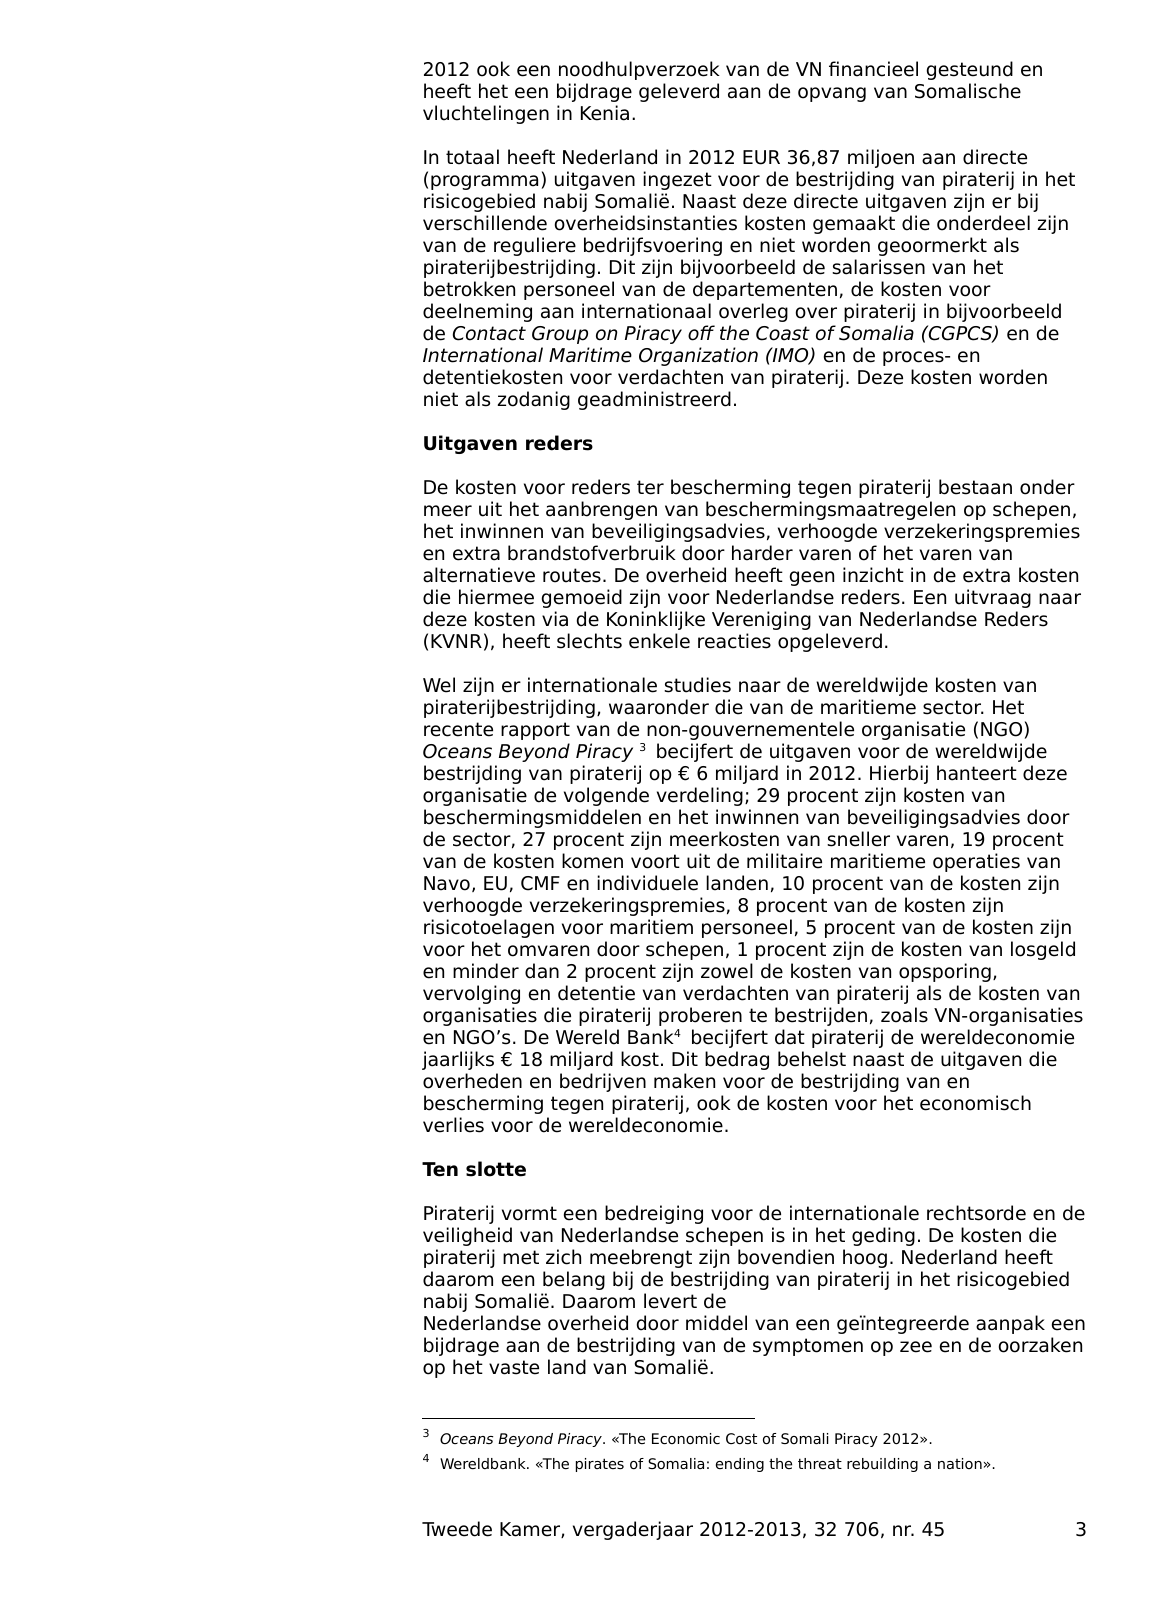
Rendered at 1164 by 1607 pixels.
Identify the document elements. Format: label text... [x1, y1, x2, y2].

text Piraterij vormt een bedreiging voor de internationale rechtsorde en de veiligheid van Nederlandse schepen is in het geding. De kosten die piraterij met zich meebrengt zijn bovendien hoog. Nederland heeft daarom een belang bij de bestrijding van piraterij in het risicogebied nabij Somalië. Daarom levert de [422, 1203, 1087, 1313]
text Nederlandse overheid door middel van een geïntegreerde aanpak een bijdrage aan de bestrijding van de symptomen op zee en de oorzaken op het vaste land van Somalië. [422, 1313, 1087, 1379]
text In totaal heeft Nederland in 2012 EUR 36,87 miljoen aan directe (programma) uitgaven ingezet voor de bestrijding van piraterij in het risicogebied nabij Somalië. Naast deze directe uitgaven zijn er bij verschillende overheidsinstanties kosten gemaakt die onderdeel zijn van de reguliere bedrijfsvoering en niet worden geoormerkt als piraterijbestrijding. Dit zijn bijvoorbeeld de salarissen van het betrokken personeel van de departementen, de kosten voor deelneming aan internationaal overleg over piraterij in bijvoorbeeld de Contact Group on Piracy off the Coast of Somalia (CGPCS) en de International Maritime Organization (IMO) en de proces- en detentiekosten voor verdachten van piraterij. Deze kosten worden niet als zodanig geadministreerd. [422, 147, 1087, 411]
subtitle Ten slotte [422, 1159, 1087, 1181]
text Oceans Beyond Piracy. «The Economic Cost of Somali Piracy 2012». [422, 1427, 1087, 1449]
text Wereldbank. «The pirates of Somalia: ending the threat rebuilding a nation». [422, 1452, 1087, 1474]
text Wel zijn er internationale studies naar de wereldwijde kosten van piraterijbestrijding, waaronder die van de maritieme sector. Het recente rapport van de non-gouvernementele organisatie (NGO) Oceans Beyond Piracy becijfert de uitgaven voor de wereldwijde bestrijding van piraterij op € 6 miljard in 2012. Hierbij hanteert deze organisatie de volgende verdeling; 29 procent zijn kosten van beschermingsmiddelen en het inwinnen van beveiligingsadvies door de sector, 27 procent zijn meerkosten van sneller varen, 19 procent van de kosten komen voort uit de militaire maritieme operaties van Navo, EU, CMF en individuele landen, 10 procent van de kosten zijn verhoogde verzekeringspremies, 8 procent van de kosten zijn risicotoelagen voor maritiem personeel, 5 procent van de kosten zijn voor het omvaren door schepen, 1 procent zijn de kosten van losgeld en minder dan 2 procent zijn zowel de kosten van opsporing, vervolging en detentie van verdachten van piraterij als de kosten van organisaties die piraterij proberen te bestrijden, zoals VN-organisaties en NGO’s. De Wereld Bank becijfert dat piraterij de wereldeconomie jaarlijks € 18 miljard kost. Dit bedrag behelst naast de uitgaven die overheden en bedrijven maken voor de bestrijding van en bescherming tegen piraterij, ook de kosten voor het economisch verlies voor de wereldeconomie. [422, 675, 1087, 1137]
text 2012 ook een noodhulpverzoek van de VN financieel gesteund en heeft het een bijdrage geleverd aan de opvang van Somalische vluchtelingen in Kenia. [422, 59, 1087, 125]
subtitle Uitgaven reders [422, 433, 1087, 455]
text De kosten voor reders ter bescherming tegen piraterij bestaan onder meer uit het aanbrengen van beschermingsmaatregelen op schepen, het inwinnen van beveiligingsadvies, verhoogde verzekeringspremies en extra brandstofverbruik door harder varen of het varen van alternatieve routes. De overheid heeft geen inzicht in de extra kosten die hiermee gemoeid zijn voor Nederlandse reders. Een uitvraag naar deze kosten via de Koninklijke Vereniging van Nederlandse Reders (KVNR), heeft slechts enkele reacties opgeleverd. [422, 477, 1087, 653]
